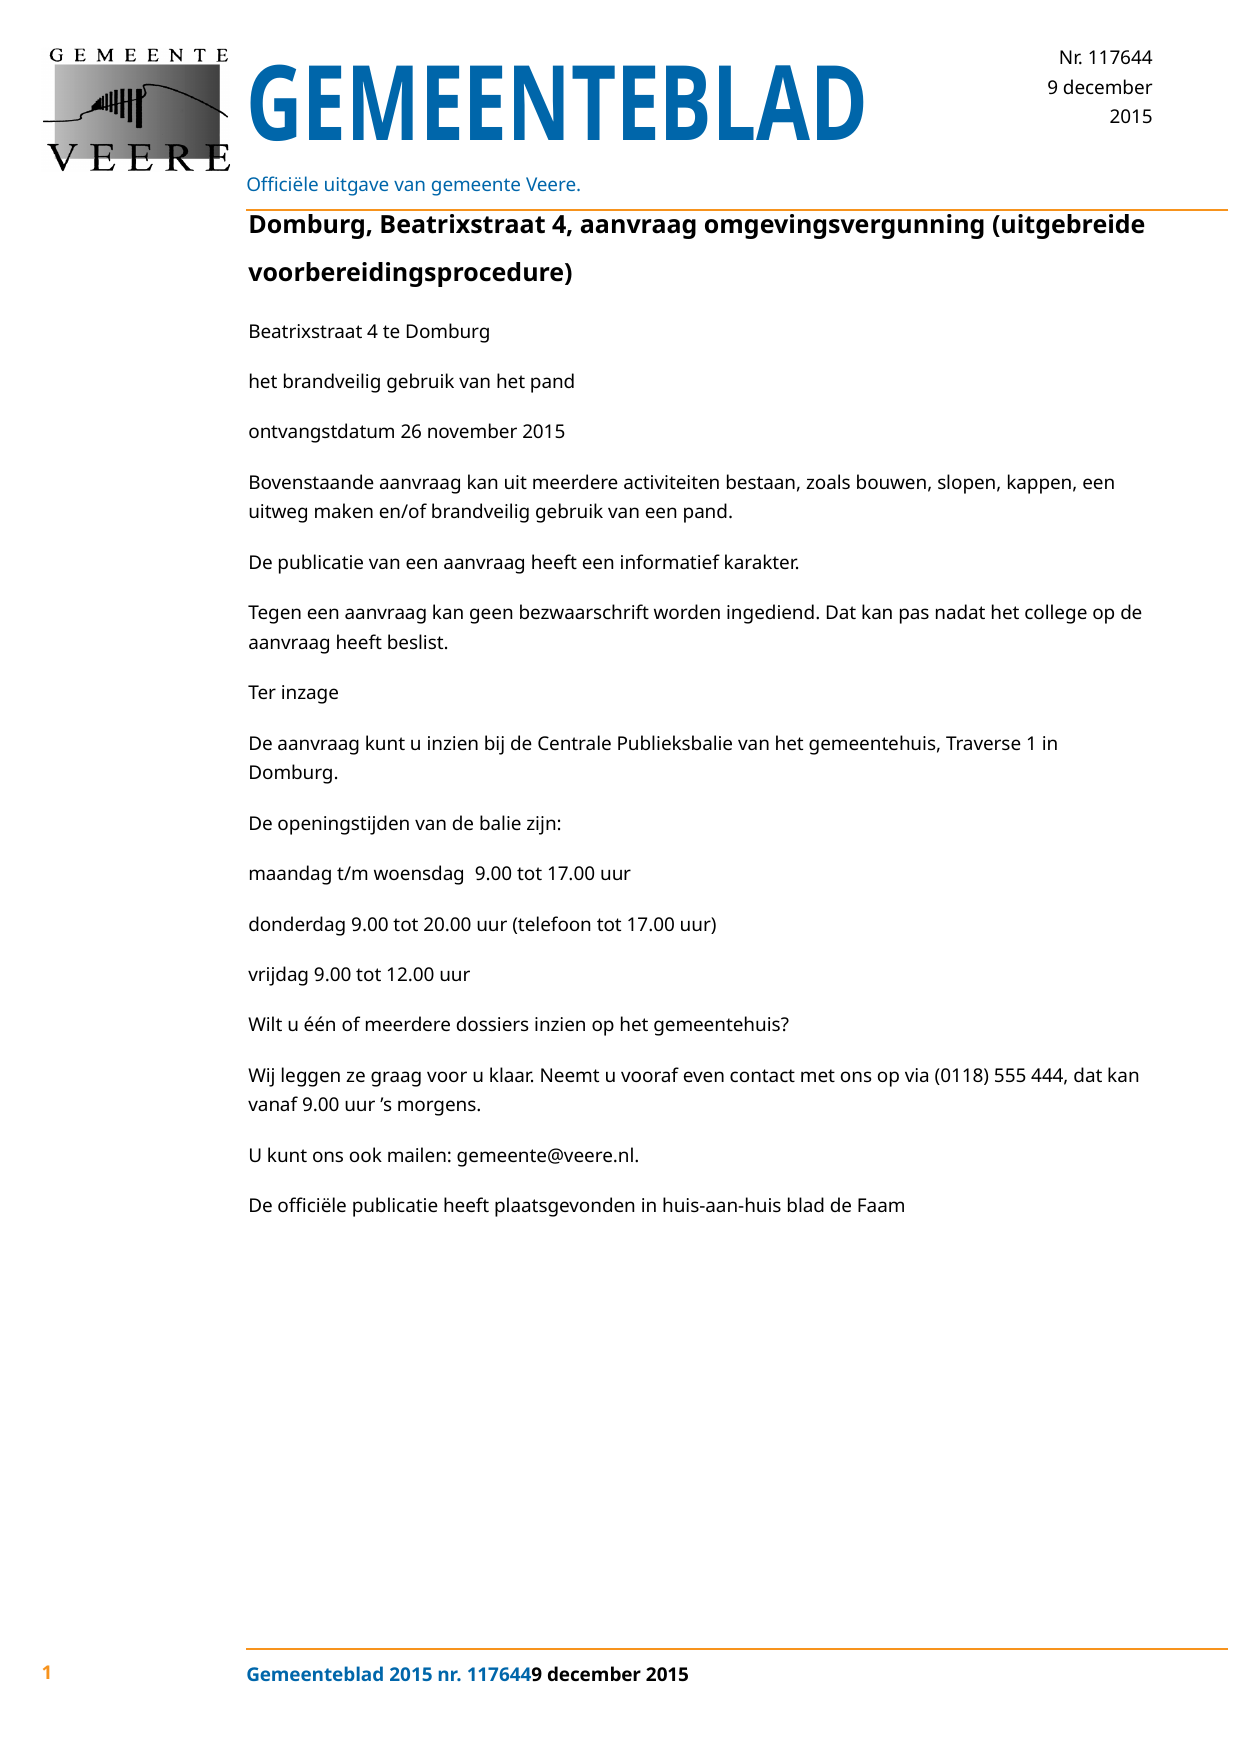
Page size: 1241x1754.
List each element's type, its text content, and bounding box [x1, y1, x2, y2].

text Ter inzage [248, 679, 1152, 705]
text Wij leggen ze graag voor u klaar. Neemt u vooraf even contact met ons op via (0118) 555 444, dat kan vanaf 9.00 uur ’s morgens. [248, 1062, 1152, 1117]
text het brandveilig gebruik van het pand [248, 368, 1152, 394]
text Domburg, Beatrixstraat 4, aanvraag omgevingsvergunning (uitgebreide voorbereidingsprocedure) [248, 211, 1152, 288]
text De publicatie van een aanvraag heeft een informatief karakter. [248, 549, 1152, 575]
text Wilt u één of meerdere dossiers inzien op het gemeentehuis? [248, 1012, 1152, 1037]
text donderdag 9.00 tot 20.00 uur (telefoon tot 17.00 uur) [248, 911, 1152, 937]
text maandag t/m woensdag 9.00 tot 17.00 uur [248, 860, 1152, 886]
text De openingstijden van de balie zijn: [248, 810, 1152, 836]
picture [41, 47, 231, 172]
text vrijdag 9.00 tot 12.00 uur [248, 961, 1152, 987]
text De aanvraag kunt u inzien bij de Centrale Publieksbalie van het gemeentehuis, Traverse 1 in Domburg. [248, 730, 1152, 785]
text Beatrixstraat 4 te Domburg [248, 318, 1152, 344]
text ontvangstdatum 26 november 2015 [248, 419, 1152, 444]
text U kunt ons ook mailen: gemeente@veere.nl. [248, 1142, 1152, 1168]
text De officiële publicatie heeft plaatsgevonden in huis-aan-huis blad de Faam [248, 1192, 1152, 1218]
text Bovenstaande aanvraag kan uit meerdere activiteiten bestaan, zoals bouwen, slopen, kappen, een uitweg maken en/of brandveilig gebruik van een pand. [248, 469, 1152, 524]
text Tegen een aanvraag kan geen bezwaarschrift worden ingediend. Dat kan pas nadat het college op de aanvraag heeft beslist. [248, 599, 1152, 655]
